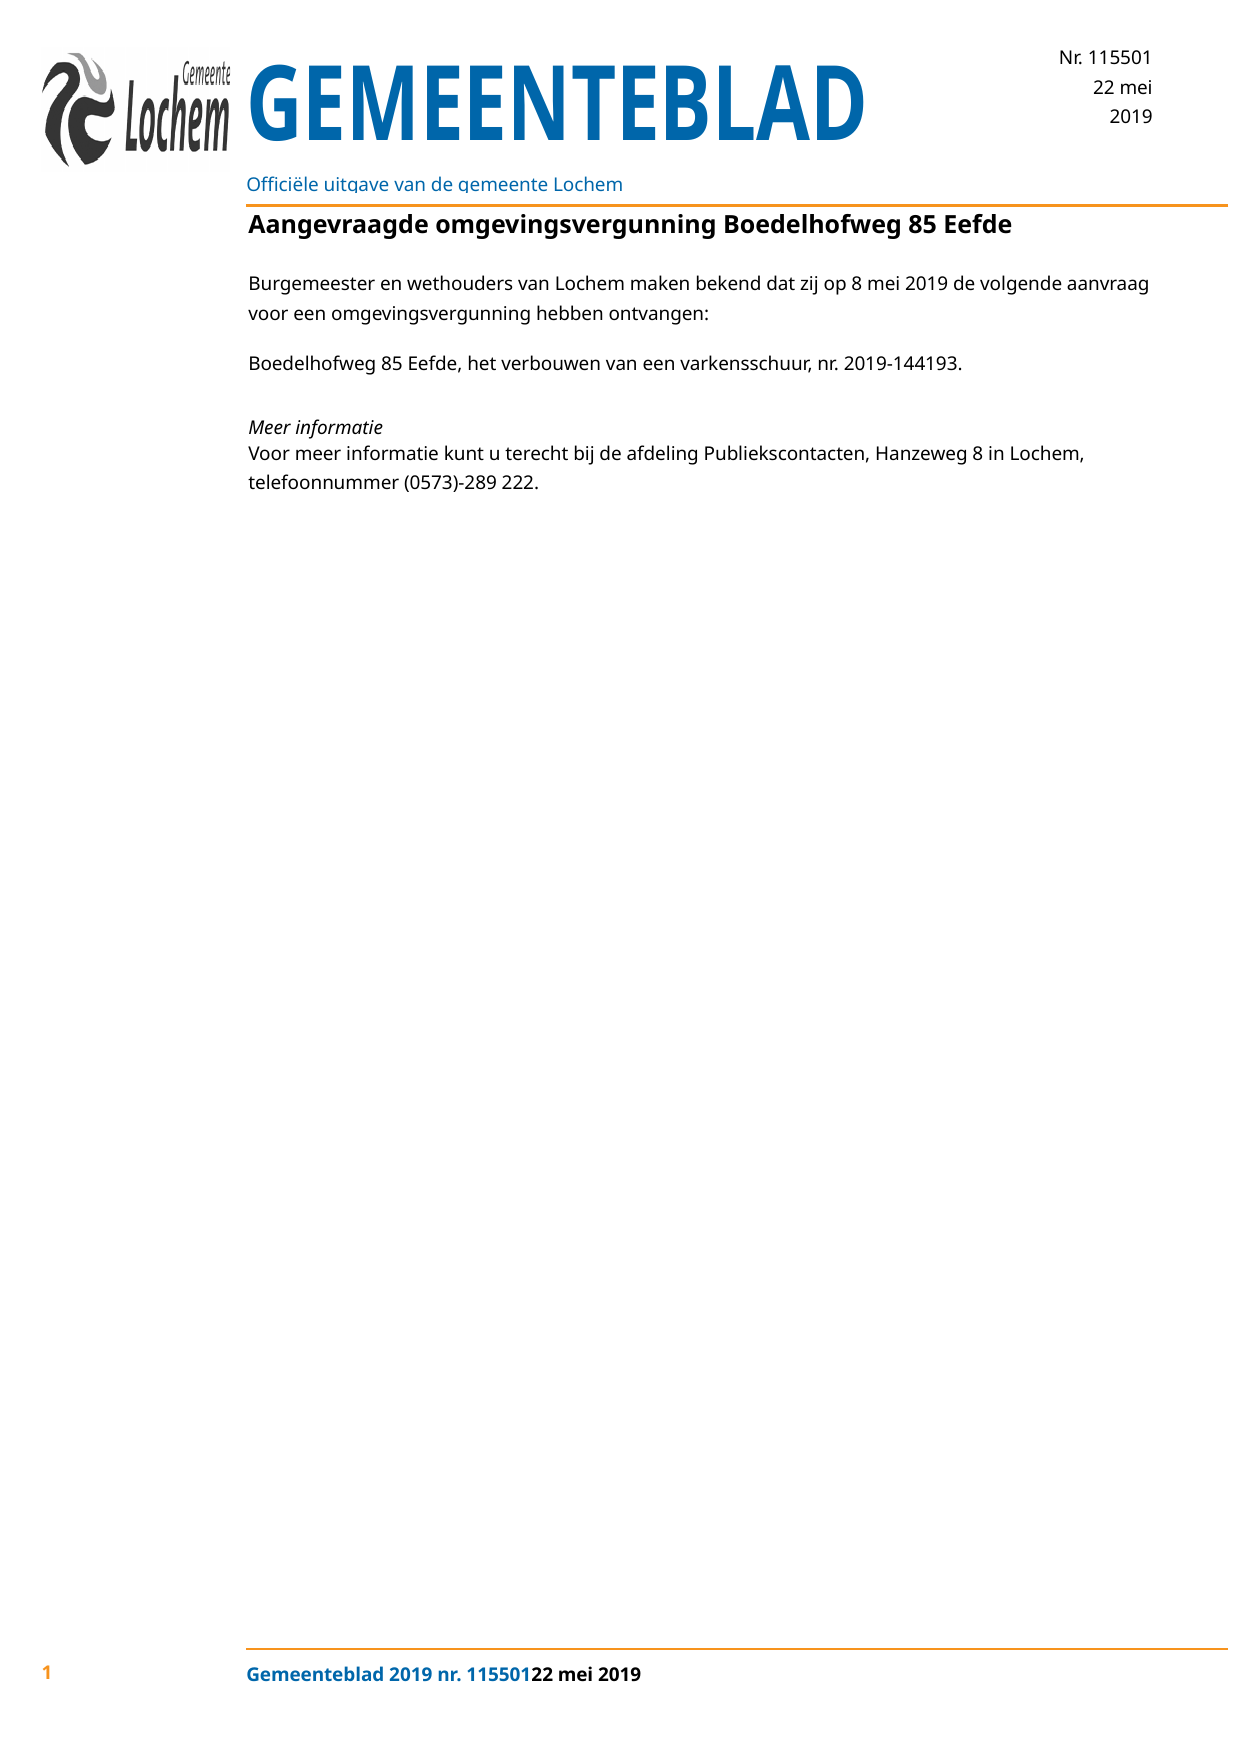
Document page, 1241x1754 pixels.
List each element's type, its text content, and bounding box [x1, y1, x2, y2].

text Meer informatie [248, 414, 1152, 440]
picture [41, 47, 231, 172]
text Burgemeester en wethouders van Lochem maken bekend dat zij op 8 mei 2019 de volgende aanvraag voor een omgevingsvergunning hebben ontvangen: [248, 270, 1152, 326]
text Aangevraagde omgevingsvergunning Boedelhofweg 85 Eefde [248, 207, 1152, 241]
text Boedelhofweg 85 Eefde, het verbouwen van een varkensschuur, nr. 2019-144193. [248, 350, 1152, 376]
text Voor meer informatie kunt u terecht bij de afdeling Publiekscontacten, Hanzeweg 8 in Lochem, telefoonnummer (0573)-289 222. [248, 440, 1152, 495]
